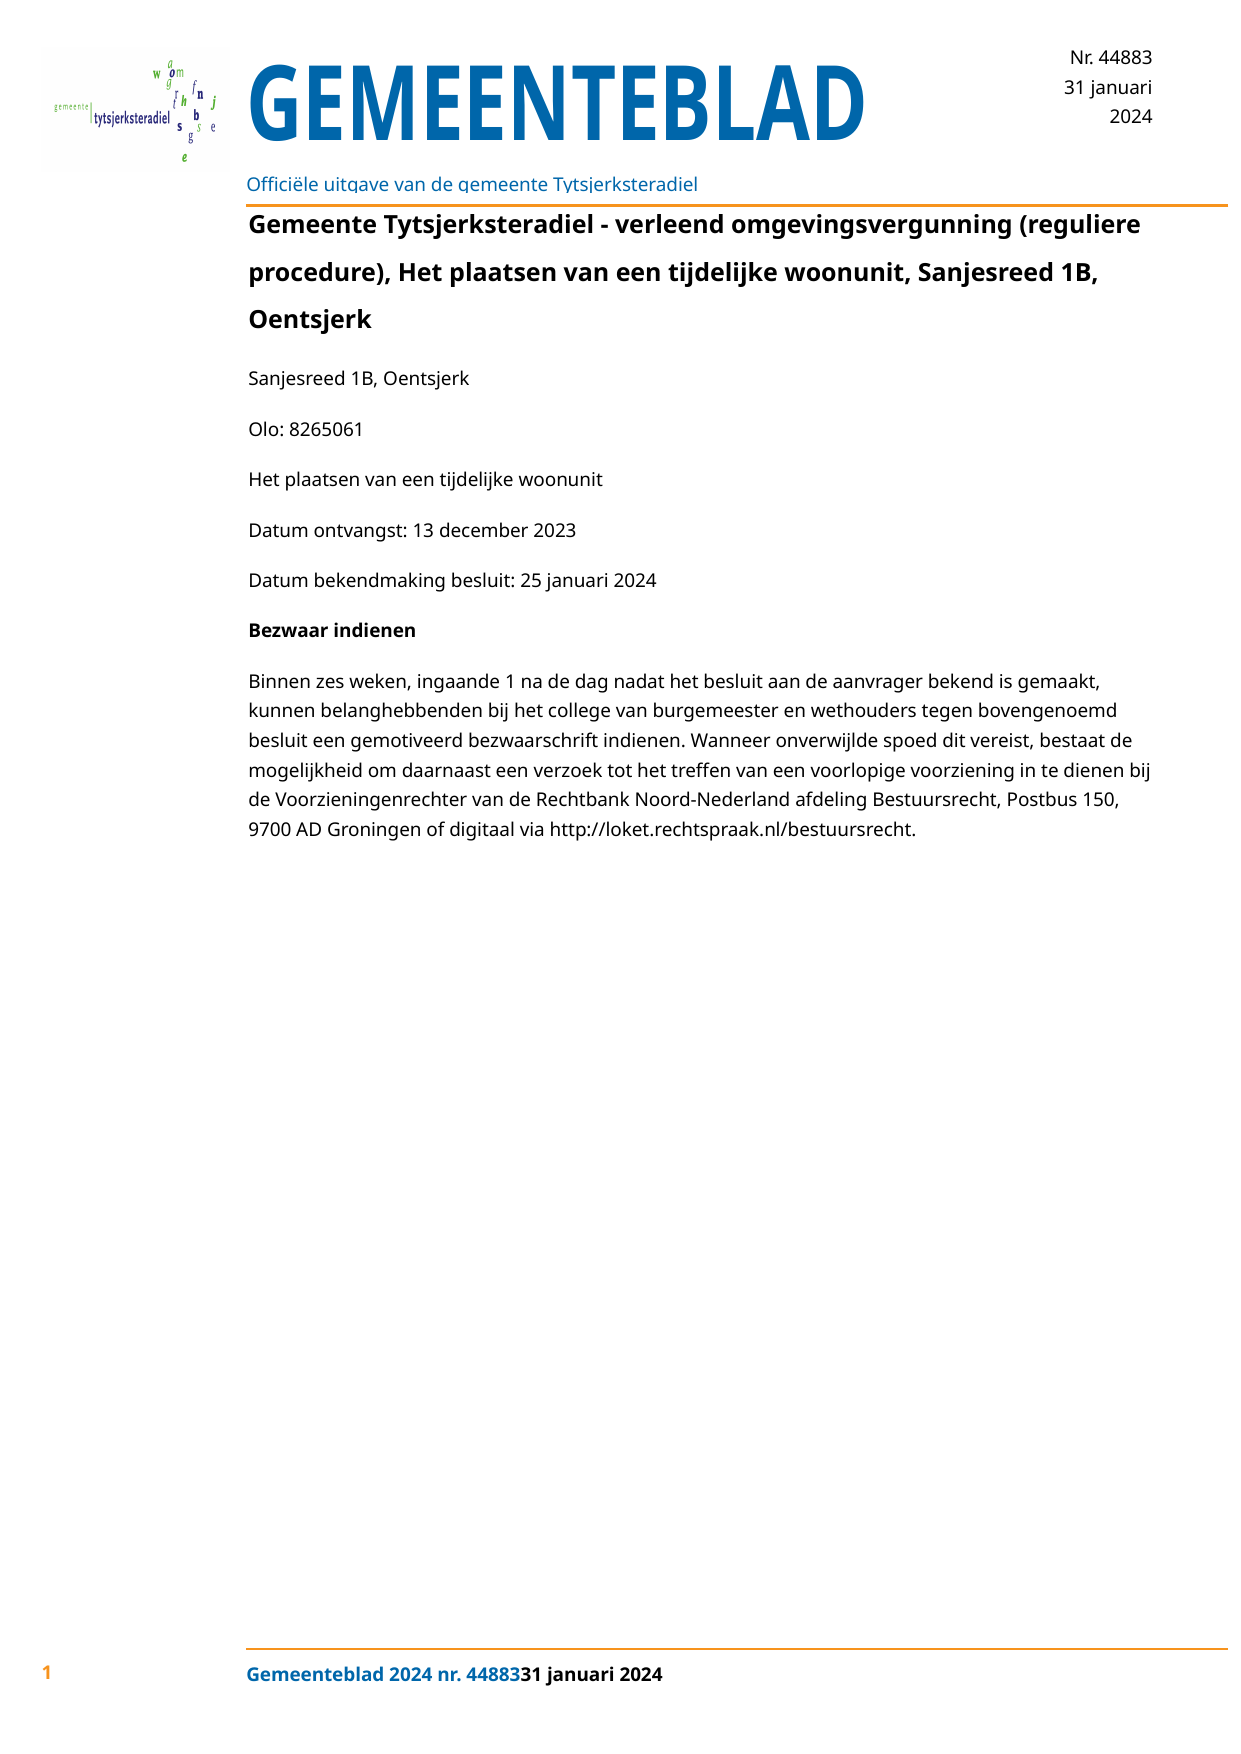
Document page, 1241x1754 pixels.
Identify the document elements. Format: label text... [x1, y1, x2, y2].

text Datum bekendmaking besluit: 25 januari 2024 [248, 567, 1152, 593]
text Het plaatsen van een tijdelijke woonunit [248, 466, 1152, 492]
text Binnen zes weken, ingaande 1 na de dag nadat het besluit aan de aanvrager bekend is gemaakt, kunnen belanghebbenden bij het college van burgemeester en wethouders tegen bovengenoemd besluit een gemotiveerd bezwaarschrift indienen. Wanneer onverwijlde spoed dit vereist, bestaat de mogelijkheid om daarnaast een verzoek tot het treffen van een voorlopige voorziening in te dienen bij de Voorzieningenrechter van de Rechtbank Noord-Nederland afdeling Bestuursrecht, Postbus 150, 9700 AD Groningen of digitaal via http://loket.rechtspraak.nl/bestuursrecht. [248, 668, 1152, 842]
text Olo: 8265061 [248, 416, 1152, 442]
text Datum ontvangst: 13 december 2023 [248, 517, 1152, 542]
picture [41, 47, 231, 172]
text Gemeente Tytsjerksteradiel - verleend omgevingsvergunning (reguliere procedure), Het plaatsen van een tijdelijke woonunit, Sanjesreed 1B, Oentsjerk [248, 207, 1152, 336]
text Bezwaar indienen [248, 618, 1152, 643]
text Sanjesreed 1B, Oentsjerk [248, 366, 1152, 391]
